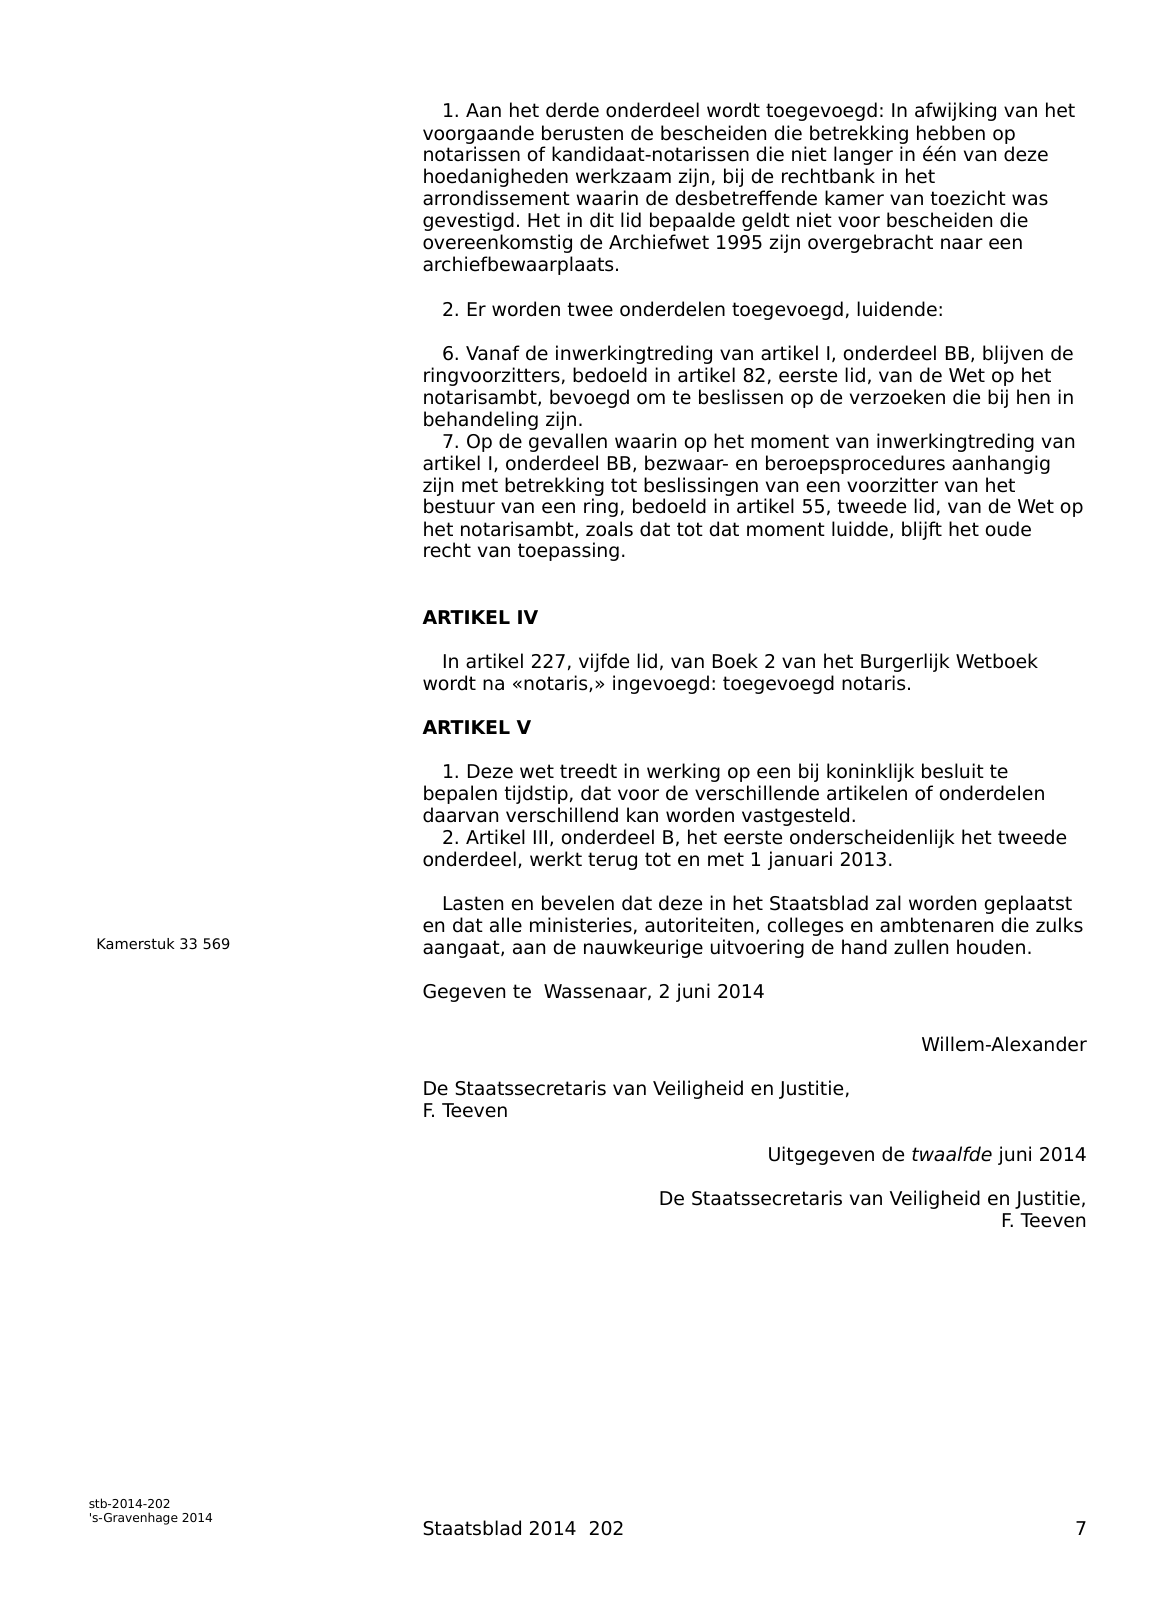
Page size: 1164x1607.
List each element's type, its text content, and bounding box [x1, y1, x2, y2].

text Kamerstuk 33 569 [77, 936, 396, 953]
text Lasten en bevelen dat deze in het Staatsblad zal worden geplaatst en dat alle ministeries, autoriteiten, colleges en ambtenaren die zulks aangaat, aan de nauwkeurige uitvoering de hand zullen houden. [422, 893, 1087, 959]
text 7. Op de gevallen waarin op het moment van inwerkingtreding van artikel I, onderdeel BB, bezwaar- en beroepsprocedures aanhangig zijn met betrekking tot beslissingen van een voorzitter van het bestuur van een ring, bedoeld in artikel 55, tweede lid, van de Wet op het notarisambt, zoals dat tot dat moment luidde, blijft het oude recht van toepassing. [422, 431, 1087, 562]
text De Staatssecretaris van Veiligheid en Justitie, F. Teeven [422, 1188, 1087, 1232]
text 1. Deze wet treedt in werking op een bij koninklijk besluit te bepalen tijdstip, dat voor de verschillende artikelen of onderdelen daarvan verschillend kan worden vastgesteld. [422, 761, 1087, 827]
text Gegeven te Wassenaar, 2 juni 2014 [422, 981, 1087, 1003]
text stb-2014-202 [88, 1497, 323, 1511]
text In artikel 227, vijfde lid, van Boek 2 van het Burgerlijk Wetboek wordt na «notaris,» ingevoegd: toegevoegd notaris. [422, 651, 1087, 695]
subtitle ARTIKEL IV [422, 607, 1087, 629]
text 6. Vanaf de inwerkingtreding van artikel I, onderdeel BB, blijven de ringvoorzitters, bedoeld in artikel 82, eerste lid, van de Wet op het notarisambt, bevoegd om te beslissen op de verzoeken die bij hen in behandeling zijn. [422, 343, 1087, 431]
text 2. Artikel III, onderdeel B, het eerste onderscheidenlijk het tweede onderdeel, werkt terug tot en met 1 januari 2013. [422, 827, 1087, 871]
text Willem-Alexander [422, 1033, 1087, 1055]
text 1. Aan het derde onderdeel wordt toegevoegd: In afwijking van het voorgaande berusten de bescheiden die betrekking hebben op notarissen of kandidaat-notarissen die niet langer in één van deze hoedanigheden werkzaam zijn, bij de rechtbank in het arrondissement waarin de desbetreffende kamer van toezicht was gevestigd. Het in dit lid bepaalde geldt niet voor bescheiden die overeenkomstig de Archiefwet 1995 zijn overgebracht naar een archiefbewaarplaats. [422, 100, 1087, 276]
subtitle ARTIKEL V [422, 717, 1087, 739]
text De Staatssecretaris van Veiligheid en Justitie, F. Teeven [422, 1078, 1087, 1122]
text 2. Er worden twee onderdelen toegevoegd, luidende: [422, 298, 1087, 320]
text Uitgegeven de twaalfde juni 2014 [422, 1144, 1087, 1166]
text 's-Gravenhage 2014 [88, 1511, 323, 1525]
